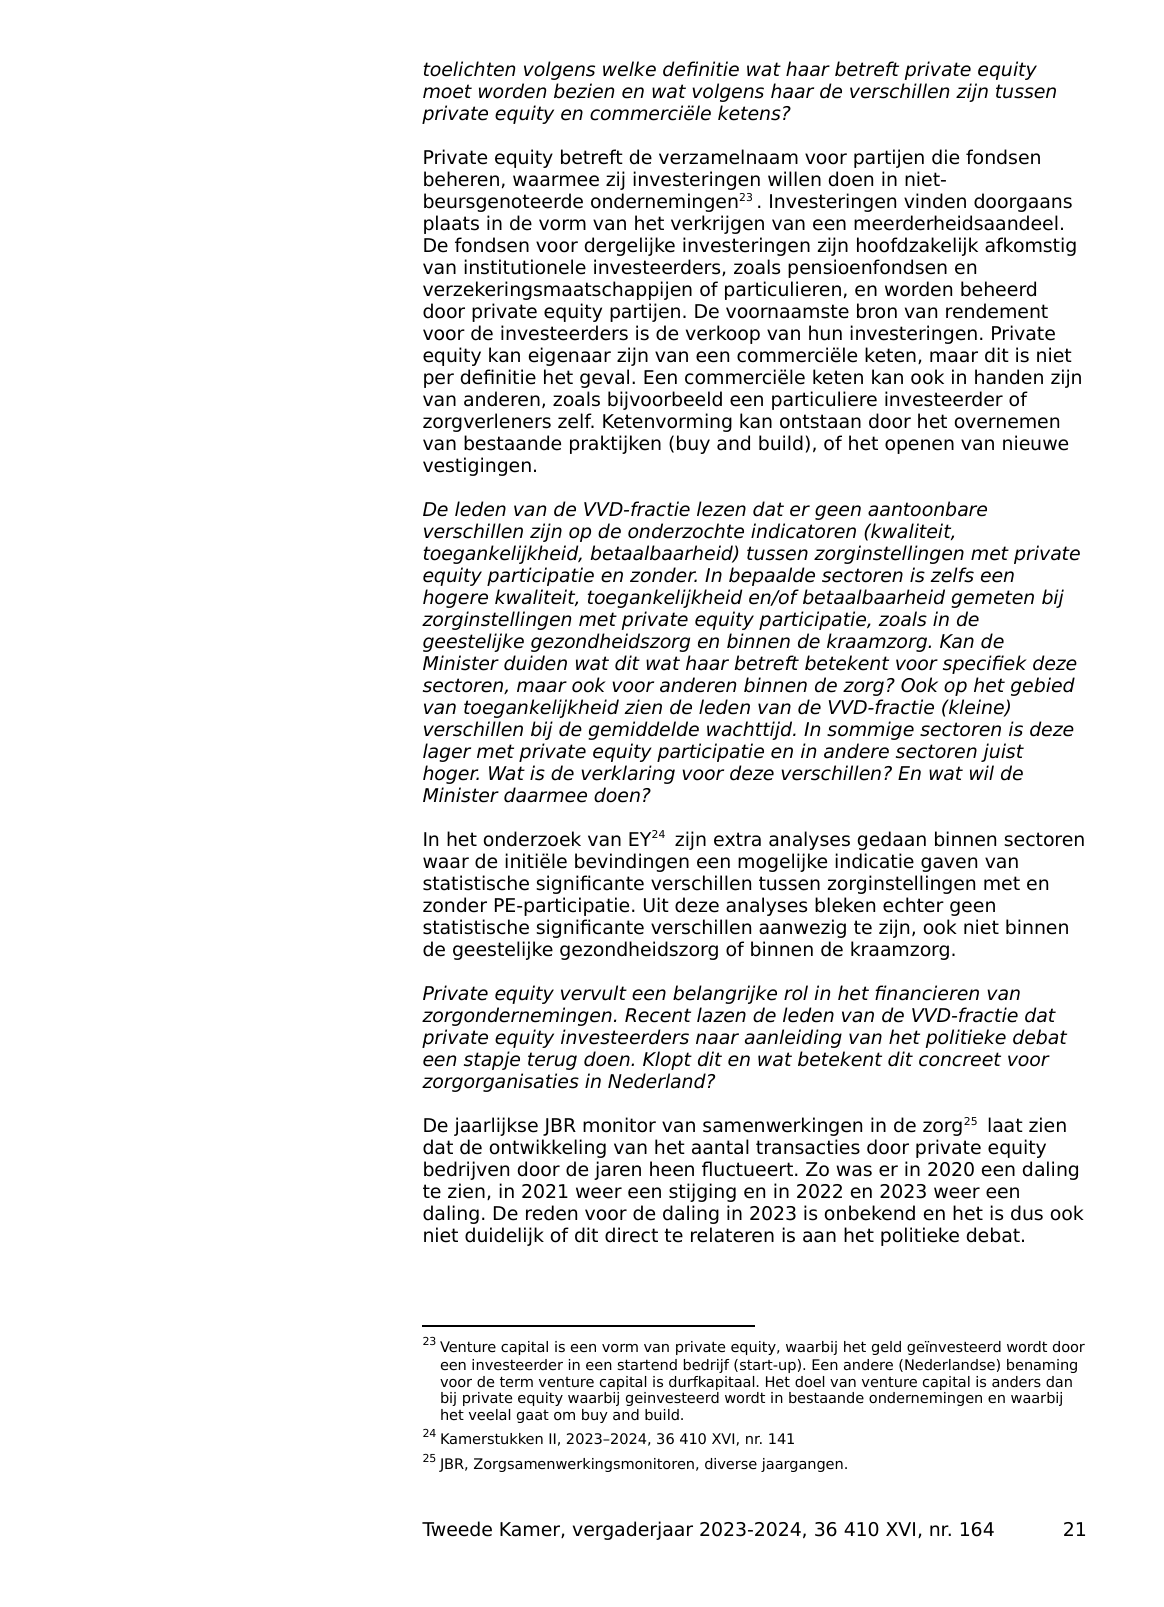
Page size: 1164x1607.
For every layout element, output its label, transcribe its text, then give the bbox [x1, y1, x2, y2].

text De jaarlijkse JBR monitor van samenwerkingen in de zorg laat zien dat de ontwikkeling van het aantal transacties door private equity bedrijven door de jaren heen fluctueert. Zo was er in 2020 een daling te zien, in 2021 weer een stijging en in 2022 en 2023 weer een daling. De reden voor de daling in 2023 is onbekend en het is dus ook niet duidelijk of dit direct te relateren is aan het politieke debat. [422, 1115, 1087, 1247]
text toelichten volgens welke definitie wat haar betreft private equity moet worden bezien en wat volgens haar de verschillen zijn tussen private equity en commerciële ketens? [422, 59, 1087, 125]
text Private equity betreft de verzamelnaam voor partijen die fondsen beheren, waarmee zij investeringen willen doen in niet-beursgenoteerde ondernemingen. Investeringen vinden doorgaans plaats in de vorm van het verkrijgen van een meerderheidsaandeel. De fondsen voor dergelijke investeringen zijn hoofdzakelijk afkomstig van institutionele investeerders, zoals pensioenfondsen en verzekeringsmaatschappijen of particulieren, en worden beheerd door private equity partijen. De voornaamste bron van rendement voor de investeerders is de verkoop van hun investeringen. Private equity kan eigenaar zijn van een commerciële keten, maar dit is niet per definitie het geval. Een commerciële keten kan ook in handen zijn van anderen, zoals bijvoorbeeld een particuliere investeerder of zorgverleners zelf. Ketenvorming kan ontstaan door het overnemen van bestaande praktijken (buy and build), of het openen van nieuwe vestigingen. [422, 147, 1087, 477]
text In het onderzoek van EY zijn extra analyses gedaan binnen sectoren waar de initiële bevindingen een mogelijke indicatie gaven van statistische significante verschillen tussen zorginstellingen met en zonder PE-participatie. Uit deze analyses bleken echter geen statistische significante verschillen aanwezig te zijn, ook niet binnen de geestelijke gezondheidszorg of binnen de kraamzorg. [422, 829, 1087, 961]
text Kamerstukken II, 2023–2024, 36 410 XVI, nr. 141 [422, 1427, 1087, 1449]
text De leden van de VVD-fractie lezen dat er geen aantoonbare verschillen zijn op de onderzochte indicatoren (kwaliteit, toegankelijkheid, betaalbaarheid) tussen zorginstellingen met private equity participatie en zonder. In bepaalde sectoren is zelfs een hogere kwaliteit, toegankelijkheid en/of betaalbaarheid gemeten bij zorginstellingen met private equity participatie, zoals in de geestelijke gezondheidszorg en binnen de kraamzorg. Kan de Minister duiden wat dit wat haar betreft betekent voor specifiek deze sectoren, maar ook voor anderen binnen de zorg? Ook op het gebied van toegankelijkheid zien de leden van de VVD-fractie (kleine) verschillen bij de gemiddelde wachttijd. In sommige sectoren is deze lager met private equity participatie en in andere sectoren juist hoger. Wat is de verklaring voor deze verschillen? En wat wil de Minister daarmee doen? [422, 499, 1087, 807]
text Private equity vervult een belangrijke rol in het financieren van zorgondernemingen. Recent lazen de leden van de VVD-fractie dat private equity investeerders naar aanleiding van het politieke debat een stapje terug doen. Klopt dit en wat betekent dit concreet voor zorgorganisaties in Nederland? [422, 983, 1087, 1093]
text JBR, Zorgsamenwerkingsmonitoren, diverse jaargangen. [422, 1452, 1087, 1474]
text Venture capital is een vorm van private equity, waarbij het geld geïnvesteerd wordt door een investeerder in een startend bedrijf (start-up). Een andere (Nederlandse) benaming voor de term venture capital is durfkapitaal. Het doel van venture capital is anders dan bij private equity waarbij geinvesteerd wordt in bestaande ondernemingen en waarbij het veelal gaat om buy and build. [422, 1335, 1087, 1424]
